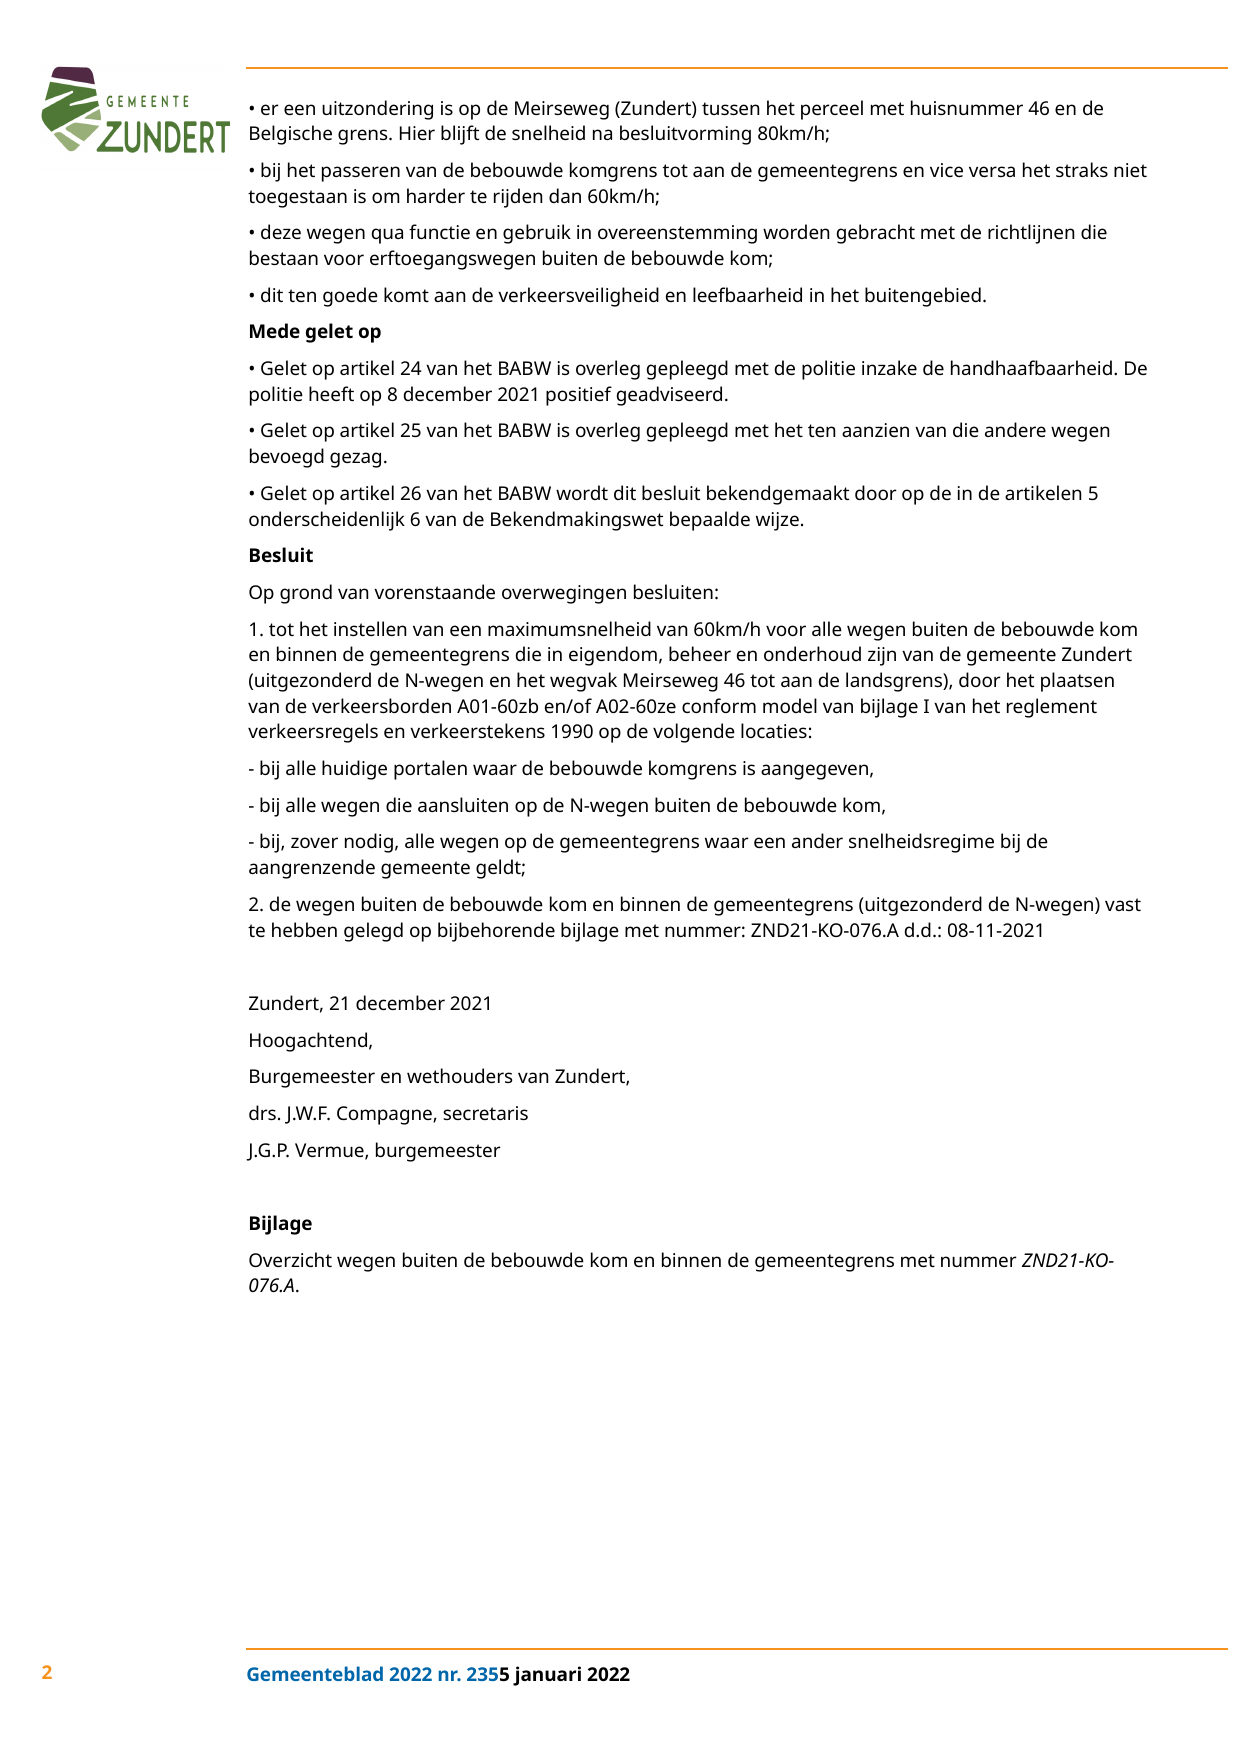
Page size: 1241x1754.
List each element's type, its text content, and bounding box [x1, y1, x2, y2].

text Hoogachtend, [248, 1027, 1152, 1053]
text • bij het passeren van de bebouwde komgrens tot aan de gemeentegrens en vice versa het straks niet toegestaan is om harder te rijden dan 60km/h; [248, 157, 1152, 209]
text • Gelet op artikel 24 van het BABW is overleg gepleegd met de politie inzake de handhaafbaarheid. De politie heeft op 8 december 2021 positief geadviseerd. [248, 355, 1152, 407]
text • Gelet op artikel 26 van het BABW wordt dit besluit bekendgemaakt door op de in de artikelen 5 onderscheidenlijk 6 van de Bekendmakingswet bepaalde wijze. [248, 480, 1152, 532]
picture [41, 47, 231, 172]
text Burgemeester en wethouders van Zundert, [248, 1063, 1152, 1089]
text - bij alle wegen die aansluiten op de N-wegen buiten de bebouwde kom, [248, 792, 1152, 818]
text Overzicht wegen buiten de bebouwde kom en binnen de gemeentegrens met nummer ZND21-KO-076.A. [248, 1247, 1152, 1298]
text 1. tot het instellen van een maximumsnelheid van 60km/h voor alle wegen buiten de bebouwde kom en binnen de gemeentegrens die in eigendom, beheer en onderhoud zijn van de gemeente Zundert (uitgezonderd de N-wegen en het wegvak Meirseweg 46 tot aan de landsgrens), door het plaatsen van de verkeersborden A01-60zb en/of A02-60ze conform model van bijlage I van het reglement verkeersregels en verkeerstekens 1990 op de volgende locaties: [248, 616, 1152, 744]
text 2. de wegen buiten de bebouwde kom en binnen de gemeentegrens (uitgezonderd de N-wegen) vast te hebben gelegd op bijbehorende bijlage met nummer: ZND21-KO-076.A d.d.: 08-11-2021 [248, 891, 1152, 943]
text • Gelet op artikel 25 van het BABW is overleg gepleegd met het ten aanzien van die andere wegen bevoegd gezag. [248, 418, 1152, 469]
text drs. J.W.F. Compagne, secretaris [248, 1100, 1152, 1126]
text - bij, zover nodig, alle wegen op de gemeentegrens waar een ander snelheidsregime bij de aangrenzende gemeente geldt; [248, 829, 1152, 880]
text Mede gelet op [248, 319, 1152, 344]
text Zundert, 21 december 2021 [248, 990, 1152, 1016]
text J.G.P. Vermue, burgemeester [248, 1137, 1152, 1163]
text Besluit [248, 542, 1152, 568]
text • deze wegen qua functie en gebruik in overeenstemming worden gebracht met de richtlijnen die bestaan voor erftoegangswegen buiten de bebouwde kom; [248, 219, 1152, 271]
text Op grond van vorenstaande overwegingen besluiten: [248, 579, 1152, 605]
text • dit ten goede komt aan de verkeersveiligheid en leefbaarheid in het buitengebied. [248, 282, 1152, 308]
text • er een uitzondering is op de Meirseweg (Zundert) tussen het perceel met huisnummer 46 en de Belgische grens. Hier blijft de snelheid na besluitvorming 80km/h; [248, 95, 1152, 146]
text - bij alle huidige portalen waar de bebouwde komgrens is aangegeven, [248, 755, 1152, 781]
text Bijlage [248, 1210, 1152, 1236]
